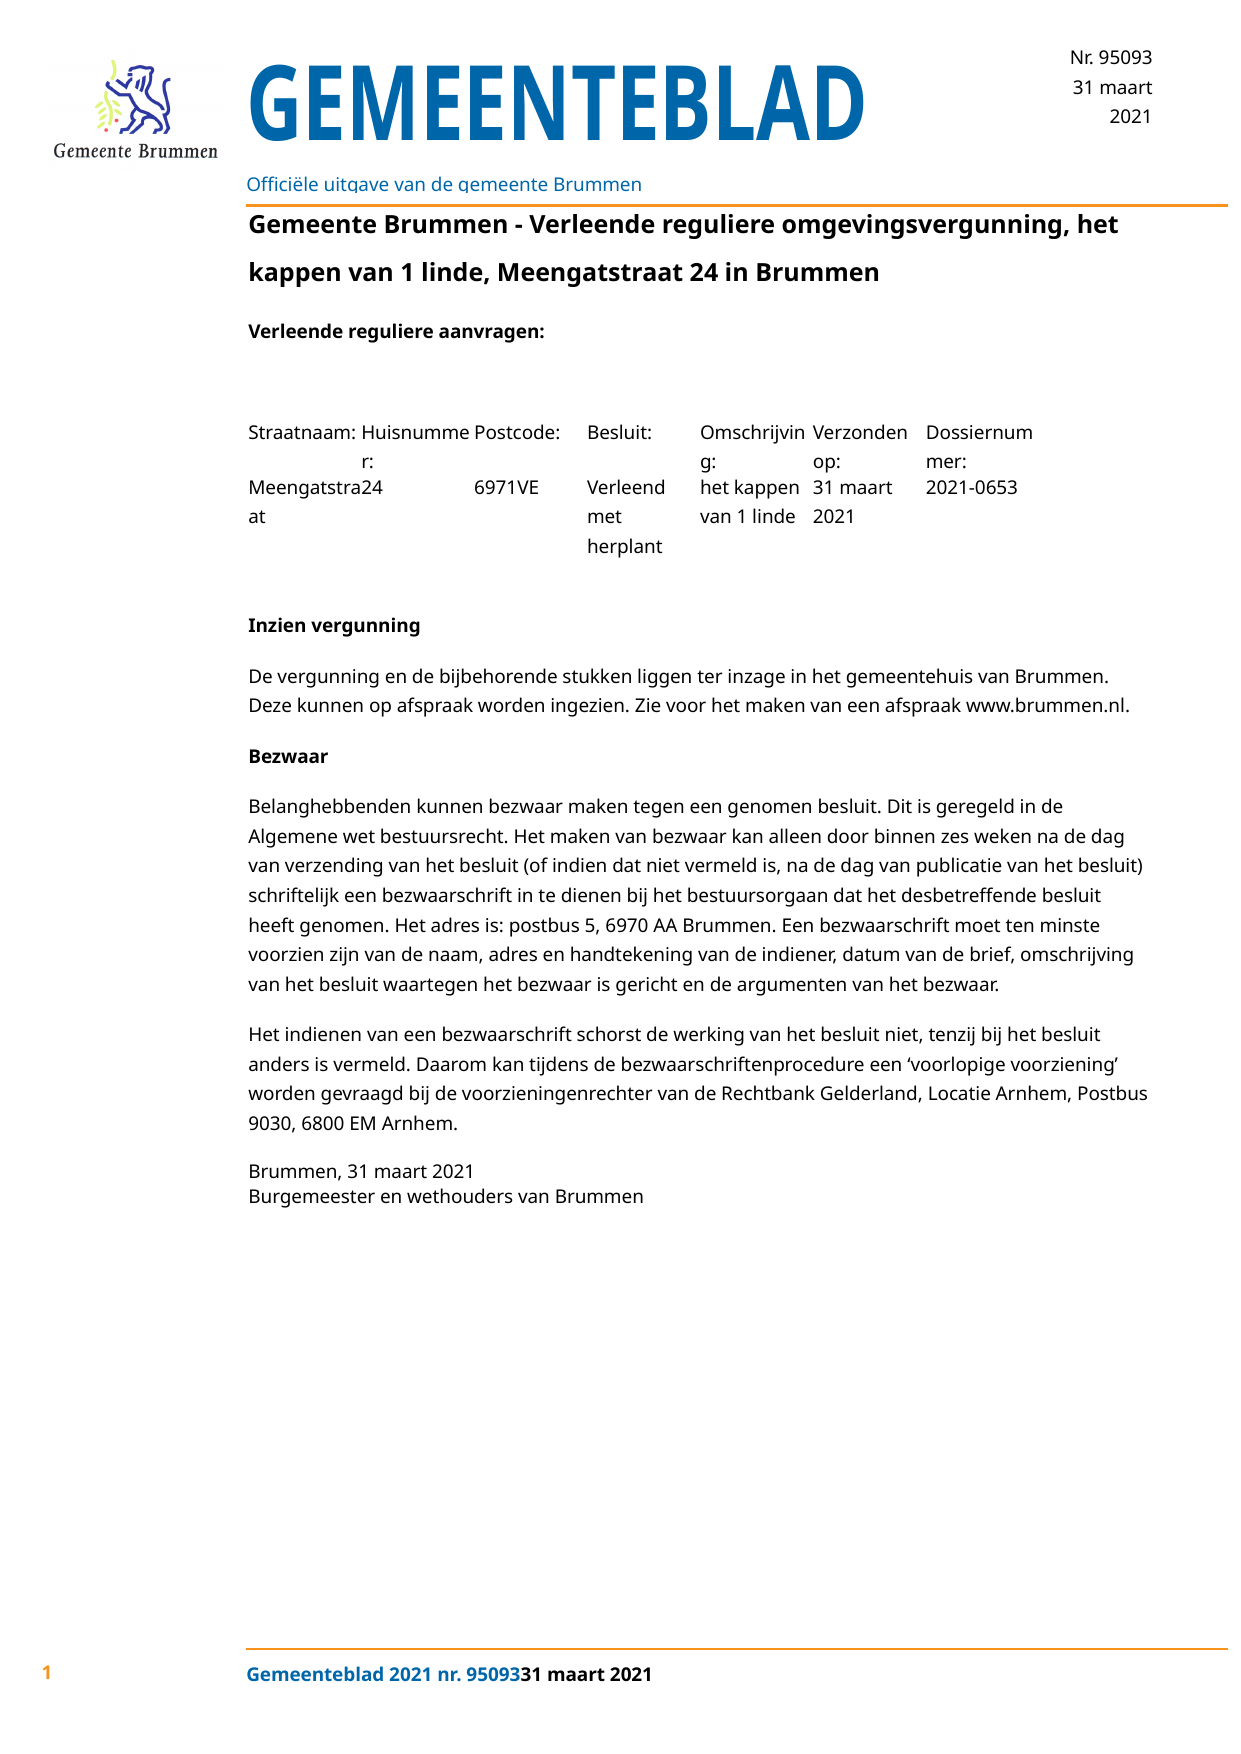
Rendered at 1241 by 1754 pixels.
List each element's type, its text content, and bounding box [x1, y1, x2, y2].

picture [41, 47, 231, 172]
text Burgemeester en wethouders van Brummen [248, 1184, 1152, 1209]
text Inzien vergunning [248, 613, 1152, 638]
text Verleende reguliere aanvragen: [248, 318, 1152, 344]
text Bezwaar [248, 743, 1152, 769]
text De vergunning en de bijbehorende stukken liggen ter inzage in het gemeentehuis van Brummen. Deze kunnen op afspraak worden ingezien. Zie voor het maken van een afspraak www.brummen.nl. [248, 663, 1152, 718]
text Gemeente Brummen - Verleende reguliere omgevingsvergunning, het kappen van 1 linde, Meengatstraat 24 in Brummen [248, 207, 1152, 288]
table_cell 6971VE [474, 474, 587, 559]
table_cell Meengatstraat [248, 474, 361, 559]
table_header Verzonden op: [813, 419, 926, 474]
table_header Huisnummer: [361, 419, 474, 474]
table_cell 31 maart 2021 [813, 474, 926, 559]
table_header Dossiernummer: [926, 419, 1038, 474]
table_cell [1039, 474, 1152, 559]
text Belanghebbenden kunnen bezwaar maken tegen een genomen besluit. Dit is geregeld in de Algemene wet bestuursrecht. Het maken van bezwaar kan alleen door binnen zes weken na de dag van verzending van het besluit (of indien dat niet vermeld is, na de dag van publicatie van het besluit) schriftelijk een bezwaarschrift in te dienen bij het bestuursorgaan dat het desbetreffende besluit heeft genomen. Het adres is: postbus 5, 6970 AA Brummen. Een bezwaarschrift moet ten minste voorzien zijn van de naam, adres en handtekening van de indiener, datum van de brief, omschrijving van het besluit waartegen het bezwaar is gericht en de argumenten van het bezwaar. [248, 793, 1152, 997]
table_cell 2021-0653 [926, 474, 1038, 559]
text Brummen, 31 maart 2021 [248, 1158, 1152, 1184]
table_cell het kappen van 1 linde [700, 474, 813, 559]
table_cell Verleend met herplant [587, 474, 700, 559]
table_header [1039, 419, 1152, 474]
table_header Omschrijving: [700, 419, 813, 474]
table_header Straatnaam: [248, 419, 361, 474]
text Het indienen van een bezwaarschrift schorst de werking van het besluit niet, tenzij bij het besluit anders is vermeld. Daarom kan tijdens de bezwaarschriftenprocedure een ‘voorlopige voorziening’ worden gevraagd bij de voorzieningenrechter van de Rechtbank Gelderland, Locatie Arnhem, Postbus 9030, 6800 EM Arnhem. [248, 1021, 1152, 1136]
table_cell 24 [361, 474, 474, 559]
table_header Besluit: [587, 419, 700, 474]
table_header Postcode: [474, 419, 587, 474]
